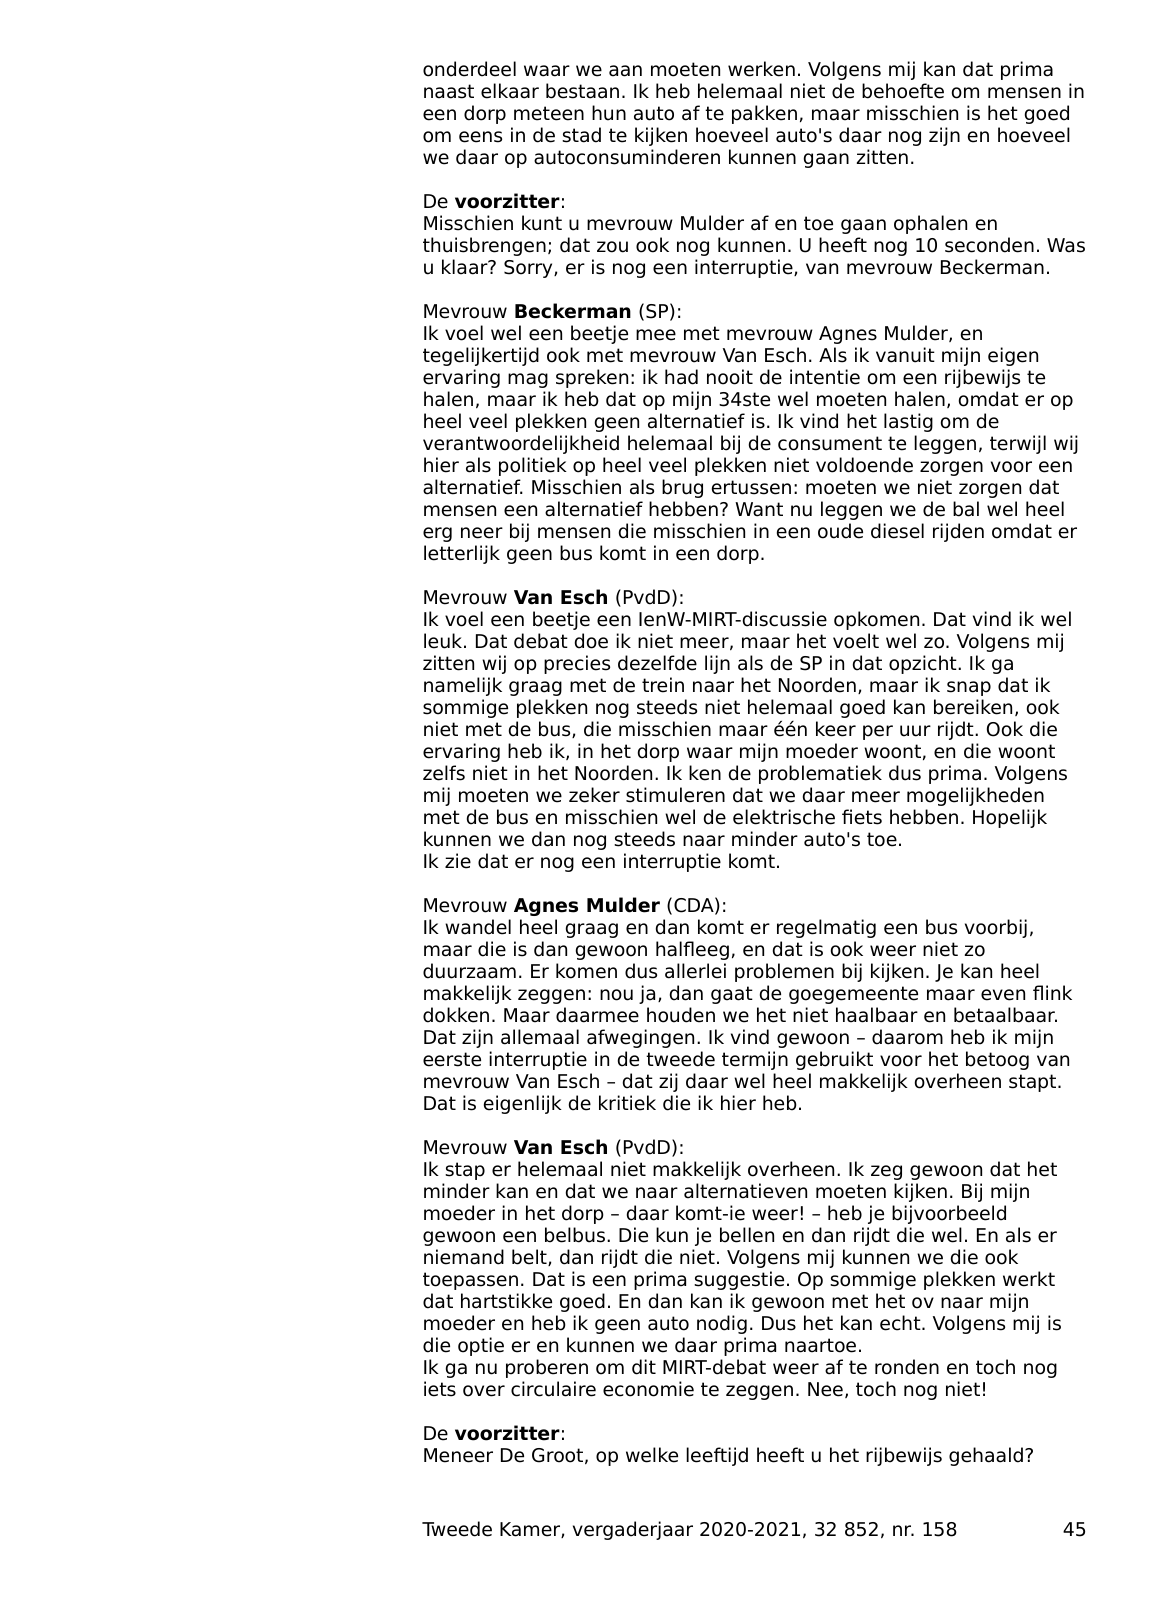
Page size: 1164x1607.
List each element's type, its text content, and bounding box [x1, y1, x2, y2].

text Ik stap er helemaal niet makkelijk overheen. Ik zeg gewoon dat het minder kan en dat we naar alternatieven moeten kijken. Bij mijn moeder in het dorp – daar komt-ie weer! – heb je bijvoorbeeld gewoon een belbus. Die kun je bellen en dan rijdt die wel. En als er niemand belt, dan rijdt die niet. Volgens mij kunnen we die ook toepassen. Dat is een prima suggestie. Op sommige plekken werkt dat hartstikke goed. En dan kan ik gewoon met het ov naar mijn moeder en heb ik geen auto nodig. Dus het kan echt. Volgens mij is die optie er en kunnen we daar prima naartoe. [422, 1159, 1087, 1357]
text De voorzitter: [422, 1423, 1087, 1445]
text Mevrouw Van Esch (PvdD): [422, 1137, 1087, 1159]
text Mevrouw Van Esch (PvdD): [422, 587, 1087, 609]
text Ik wandel heel graag en dan komt er regelmatig een bus voorbij, maar die is dan gewoon halfleeg, en dat is ook weer niet zo duurzaam. Er komen dus allerlei problemen bij kijken. Je kan heel makkelijk zeggen: nou ja, dan gaat de goegemeente maar even flink dokken. Maar daarmee houden we het niet haalbaar en betaalbaar. Dat zijn allemaal afwegingen. Ik vind gewoon – daarom heb ik mijn eerste interruptie in de tweede termijn gebruikt voor het betoog van mevrouw Van Esch – dat zij daar wel heel makkelijk overheen stapt. Dat is eigenlijk de kritiek die ik hier heb. [422, 917, 1087, 1115]
text Misschien kunt u mevrouw Mulder af en toe gaan ophalen en thuisbrengen; dat zou ook nog kunnen. U heeft nog 10 seconden. Was u klaar? Sorry, er is nog een interruptie, van mevrouw Beckerman. [422, 213, 1087, 279]
text Ik voel wel een beetje mee met mevrouw Agnes Mulder, en tegelijkertijd ook met mevrouw Van Esch. Als ik vanuit mijn eigen ervaring mag spreken: ik had nooit de intentie om een rijbewijs te halen, maar ik heb dat op mijn 34ste wel moeten halen, omdat er op heel veel plekken geen alternatief is. Ik vind het lastig om de verantwoordelijkheid helemaal bij de consument te leggen, terwijl wij hier als politiek op heel veel plekken niet voldoende zorgen voor een alternatief. Misschien als brug ertussen: moeten we niet zorgen dat mensen een alternatief hebben? Want nu leggen we de bal wel heel erg neer bij mensen die misschien in een oude diesel rijden omdat er letterlijk geen bus komt in een dorp. [422, 323, 1087, 565]
text Mevrouw Beckerman (SP): [422, 301, 1087, 323]
text Ik ga nu proberen om dit MIRT-debat weer af te ronden en toch nog iets over circulaire economie te zeggen. Nee, toch nog niet! [422, 1357, 1087, 1401]
text onderdeel waar we aan moeten werken. Volgens mij kan dat prima naast elkaar bestaan. Ik heb helemaal niet de behoefte om mensen in een dorp meteen hun auto af te pakken, maar misschien is het goed om eens in de stad te kijken hoeveel auto's daar nog zijn en hoeveel we daar op autoconsuminderen kunnen gaan zitten. [422, 59, 1087, 169]
text Ik voel een beetje een IenW-MIRT-discussie opkomen. Dat vind ik wel leuk. Dat debat doe ik niet meer, maar het voelt wel zo. Volgens mij zitten wij op precies dezelfde lijn als de SP in dat opzicht. Ik ga namelijk graag met de trein naar het Noorden, maar ik snap dat ik sommige plekken nog steeds niet helemaal goed kan bereiken, ook niet met de bus, die misschien maar één keer per uur rijdt. Ook die ervaring heb ik, in het dorp waar mijn moeder woont, en die woont zelfs niet in het Noorden. Ik ken de problematiek dus prima. Volgens mij moeten we zeker stimuleren dat we daar meer mogelijkheden met de bus en misschien wel de elektrische fiets hebben. Hopelijk kunnen we dan nog steeds naar minder auto's toe. [422, 609, 1087, 851]
text De voorzitter: [422, 191, 1087, 213]
text Meneer De Groot, op welke leeftijd heeft u het rijbewijs gehaald? [422, 1445, 1087, 1467]
text Ik zie dat er nog een interruptie komt. [422, 851, 1087, 873]
text Mevrouw Agnes Mulder (CDA): [422, 895, 1087, 917]
